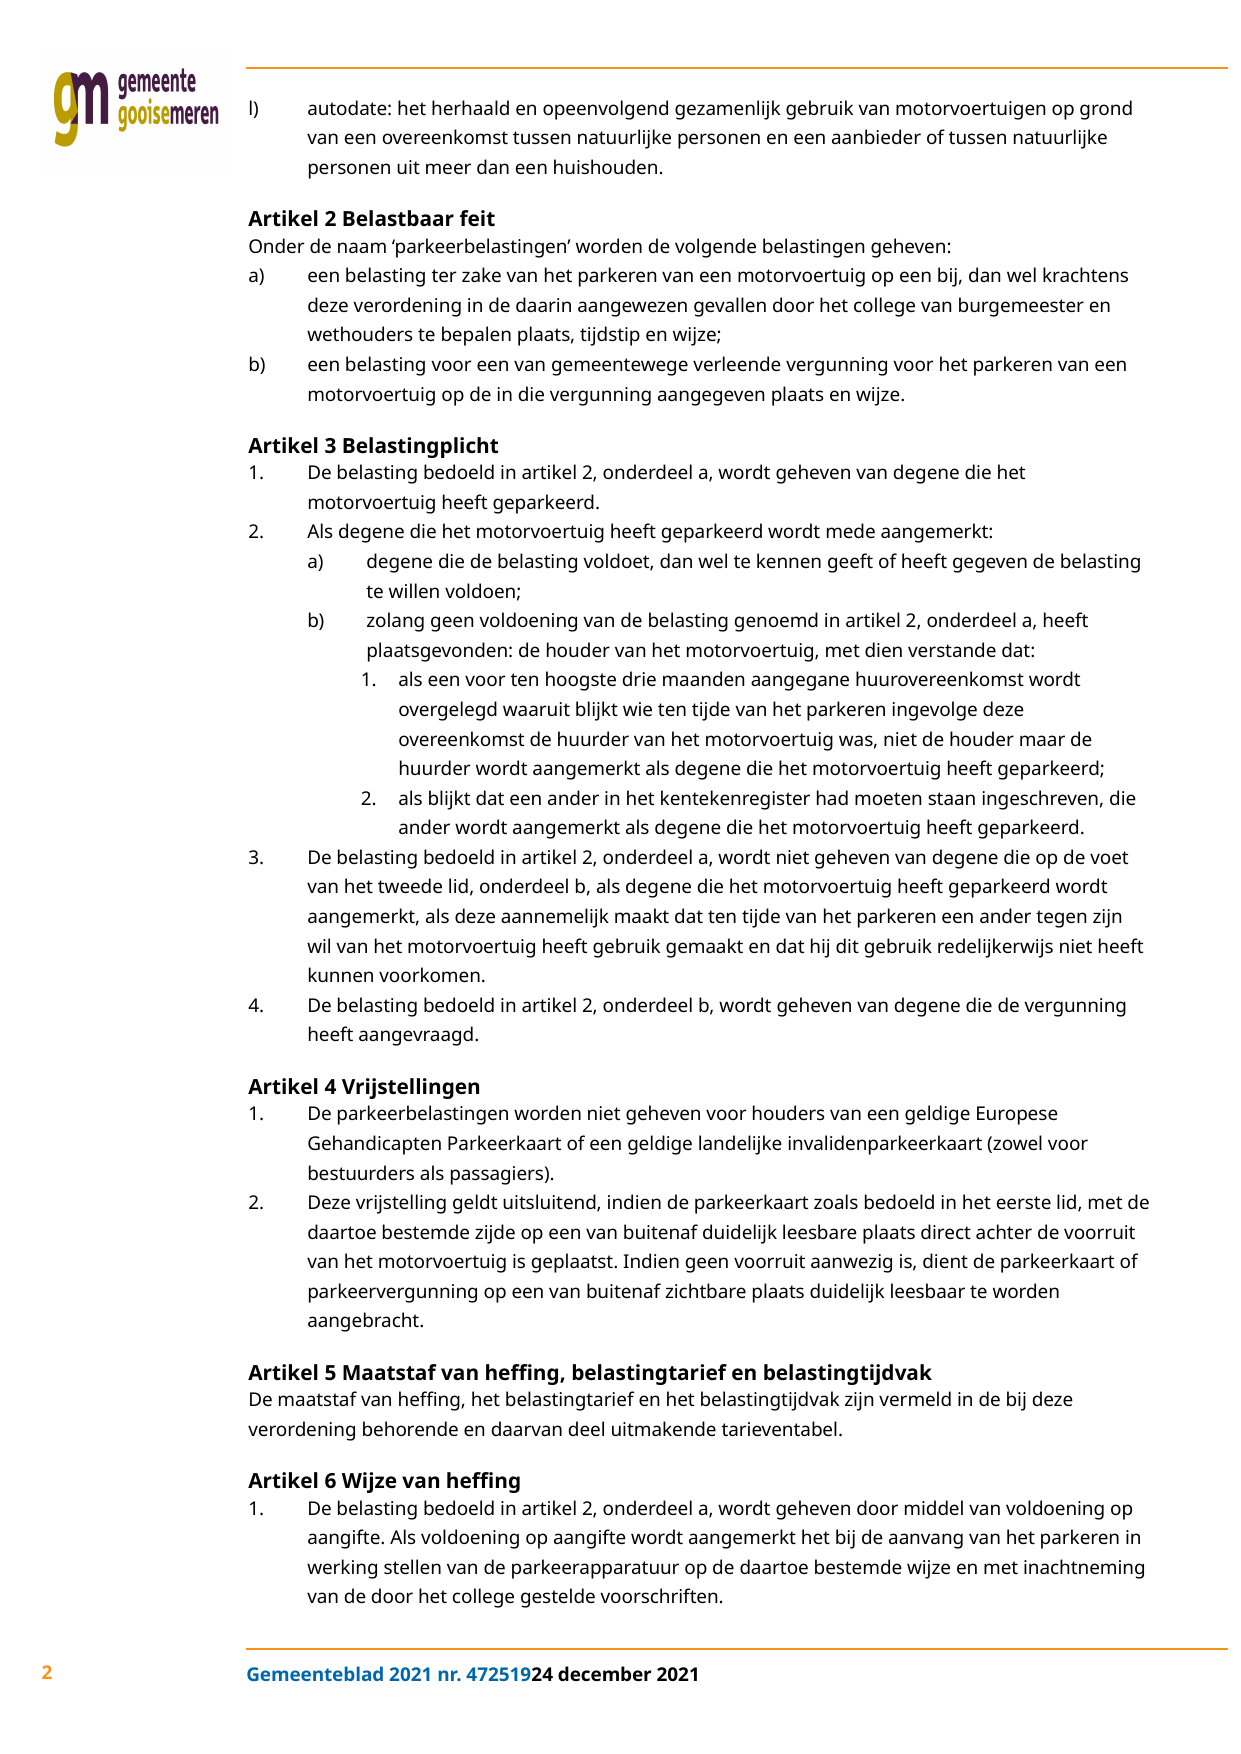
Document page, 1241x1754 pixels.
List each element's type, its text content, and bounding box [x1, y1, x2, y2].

list De belasting bedoeld in artikel 2, onderdeel a, wordt geheven van degene die het motorvoertuig heeft geparkeerd. [248, 459, 1152, 515]
list Deze vrijstelling geldt uitsluitend, indien de parkeerkaart zoals bedoeld in het eerste lid, met de daartoe bestemde zijde op een van buitenaf duidelijk leesbare plaats direct achter de voorruit van het motorvoertuig is geplaatst. Indien geen voorruit aanwezig is, dient de parkeerkaart of parkeervergunning op een van buitenaf zichtbare plaats duidelijk leesbaar te worden aangebracht. [248, 1189, 1152, 1333]
list degene die de belasting voldoet, dan wel te kennen geeft of heeft gegeven de belasting te willen voldoen; [307, 548, 1152, 604]
list De parkeerbelastingen worden niet geheven voor houders van een geldige Europese Gehandicapten Parkeerkaart of een geldige landelijke invalidenparkeerkaart (zowel voor bestuurders als passagiers). [248, 1101, 1152, 1185]
list Als degene die het motorvoertuig heeft geparkeerd wordt mede aangemerkt: [248, 519, 1152, 544]
list De belasting bedoeld in artikel 2, onderdeel a, wordt geheven door middel van voldoening op aangifte. Als voldoening op aangifte wordt aangemerkt het bij de aanvang van het parkeren in werking stellen van de parkeerapparatuur op de daartoe bestemde wijze en met inachtneming van de door het college gestelde voorschriften. [248, 1495, 1152, 1609]
picture [41, 47, 231, 172]
text Artikel 3 Belastingplicht [248, 431, 1152, 459]
list een belasting ter zake van het parkeren van een motorvoertuig op een bij, dan wel krachtens deze verordening in de daarin aangewezen gevallen door het college van burgemeester en wethouders te bepalen plaats, tijdstip en wijze; [248, 262, 1152, 347]
text Artikel 6 Wijze van heffing [248, 1466, 1152, 1495]
list als een voor ten hoogste drie maanden aangegane huurovereenkomst wordt overgelegd waaruit blijkt wie ten tijde van het parkeren ingevolge deze overeenkomst de huurder van het motorvoertuig was, niet de houder maar de huurder wordt aangemerkt als degene die het motorvoertuig heeft geparkeerd; [361, 667, 1152, 781]
list autodate: het herhaald en opeenvolgend gezamenlijk gebruik van motorvoertuigen op grond van een overeenkomst tussen natuurlijke personen en een aanbieder of tussen natuurlijke personen uit meer dan een huishouden. [248, 95, 1152, 180]
list De belasting bedoeld in artikel 2, onderdeel a, wordt niet geheven van degene die op de voet van het tweede lid, onderdeel b, als degene die het motorvoertuig heeft geparkeerd wordt aangemerkt, als deze aannemelijk maakt dat ten tijde van het parkeren een ander tegen zijn wil van het motorvoertuig heeft gebruik gemaakt en dat hij dit gebruik redelijkerwijs niet heeft kunnen voorkomen. [248, 844, 1152, 988]
text Onder de naam ‘parkeerbelastingen’ worden de volgende belastingen geheven: [248, 233, 1152, 258]
list als blijkt dat een ander in het kentekenregister had moeten staan ingeschreven, die ander wordt aangemerkt als degene die het motorvoertuig heeft geparkeerd. [361, 785, 1152, 840]
text Artikel 4 Vrijstellingen [248, 1072, 1152, 1101]
text Artikel 2 Belastbaar feit [248, 204, 1152, 233]
text De maatstaf van heffing, het belastingtarief en het belastingtijdvak zijn vermeld in de bij deze verordening behorende en daarvan deel uitmakende tarieventabel. [248, 1386, 1152, 1442]
text Artikel 5 Maatstaf van heffing, belastingtarief en belastingtijdvak [248, 1358, 1152, 1386]
list een belasting voor een van gemeentewege verleende vergunning voor het parkeren van een motorvoertuig op de in die vergunning aangegeven plaats en wijze. [248, 351, 1152, 406]
list De belasting bedoeld in artikel 2, onderdeel b, wordt geheven van degene die de vergunning heeft aangevraagd. [248, 992, 1152, 1047]
list zolang geen voldoening van de belasting genoemd in artikel 2, onderdeel a, heeft plaatsgevonden: de houder van het motorvoertuig, met dien verstande dat: [307, 607, 1152, 663]
